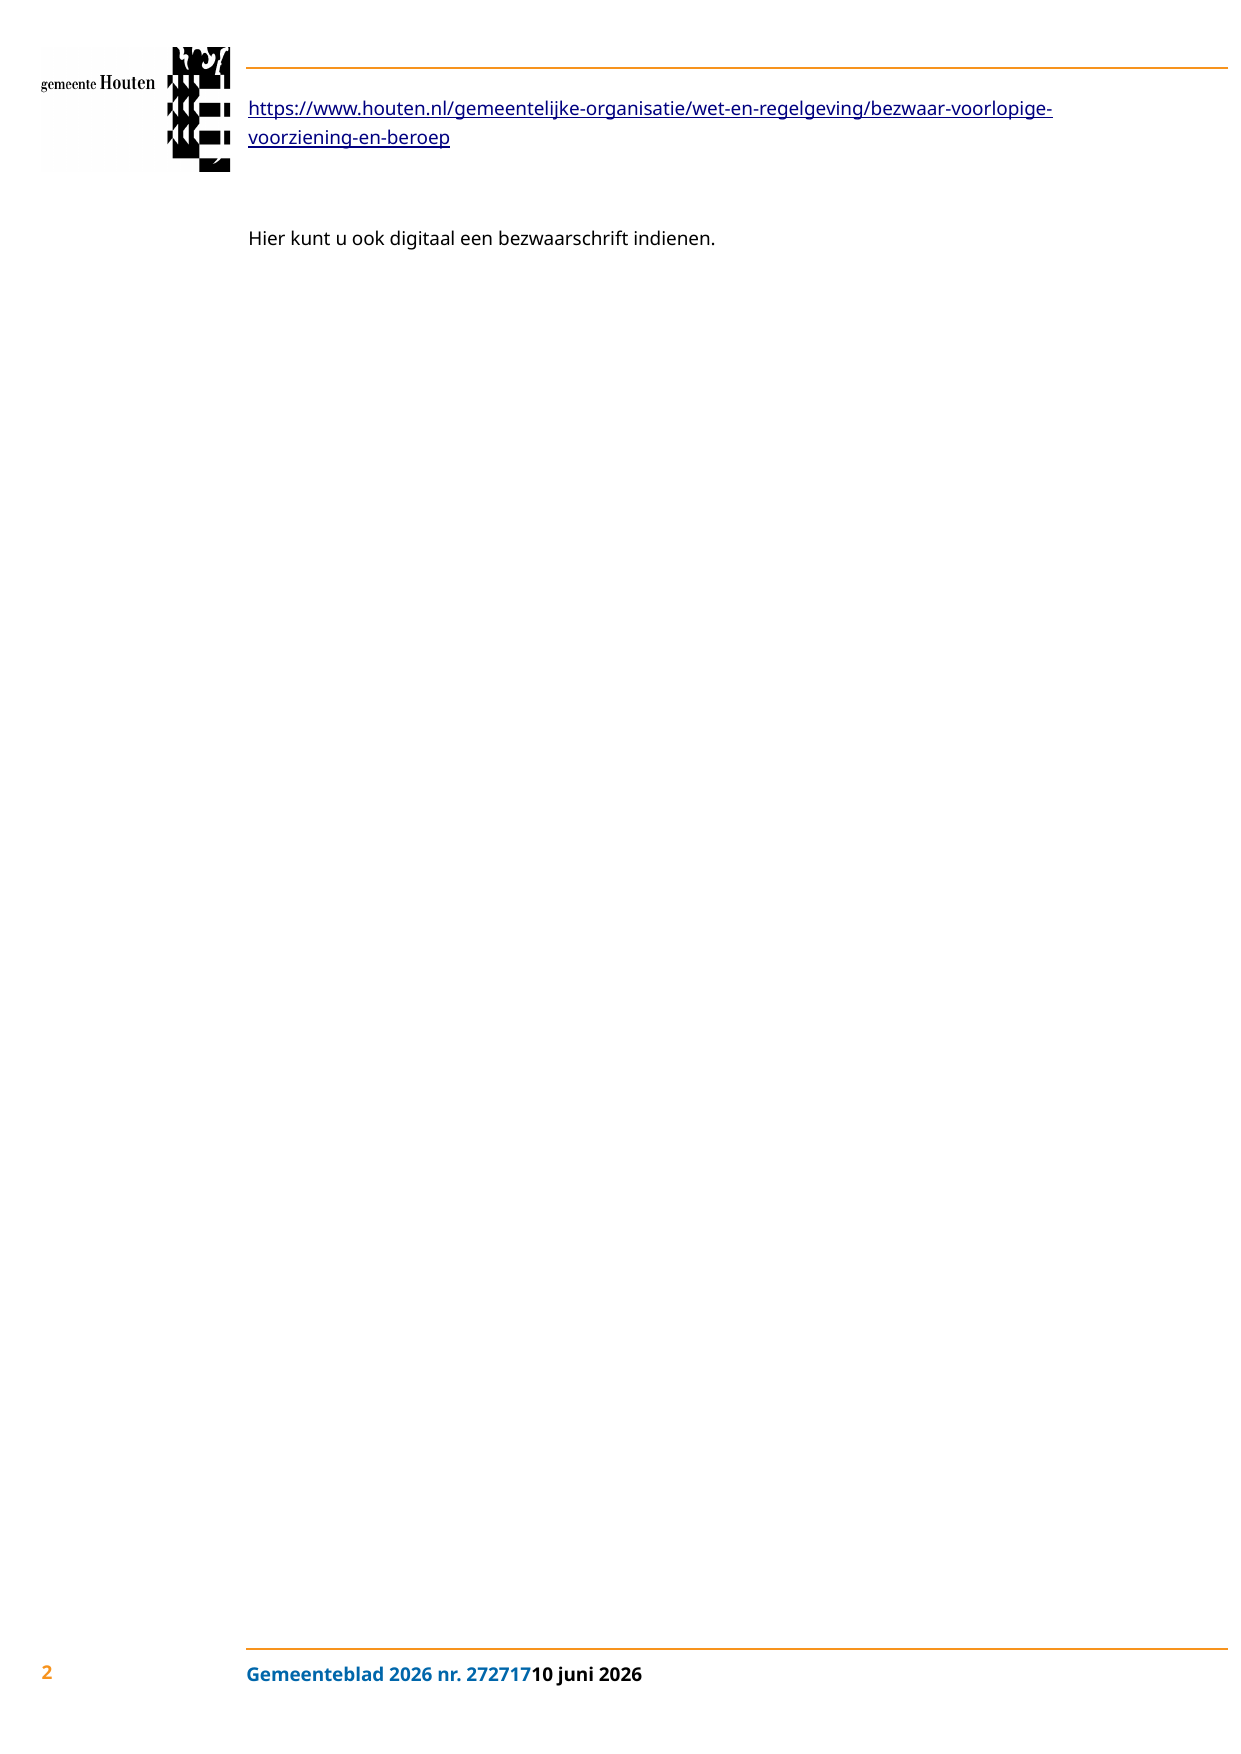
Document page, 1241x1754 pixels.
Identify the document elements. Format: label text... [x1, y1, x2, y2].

text Hier kunt u ook digitaal een bezwaarschrift indienen. [248, 225, 1152, 251]
picture [41, 47, 231, 172]
text https://www.houten.nl/gemeentelijke-organisatie/wet-en-regelgeving/bezwaar-voorlopige-voorziening-en-beroep [248, 95, 1152, 150]
